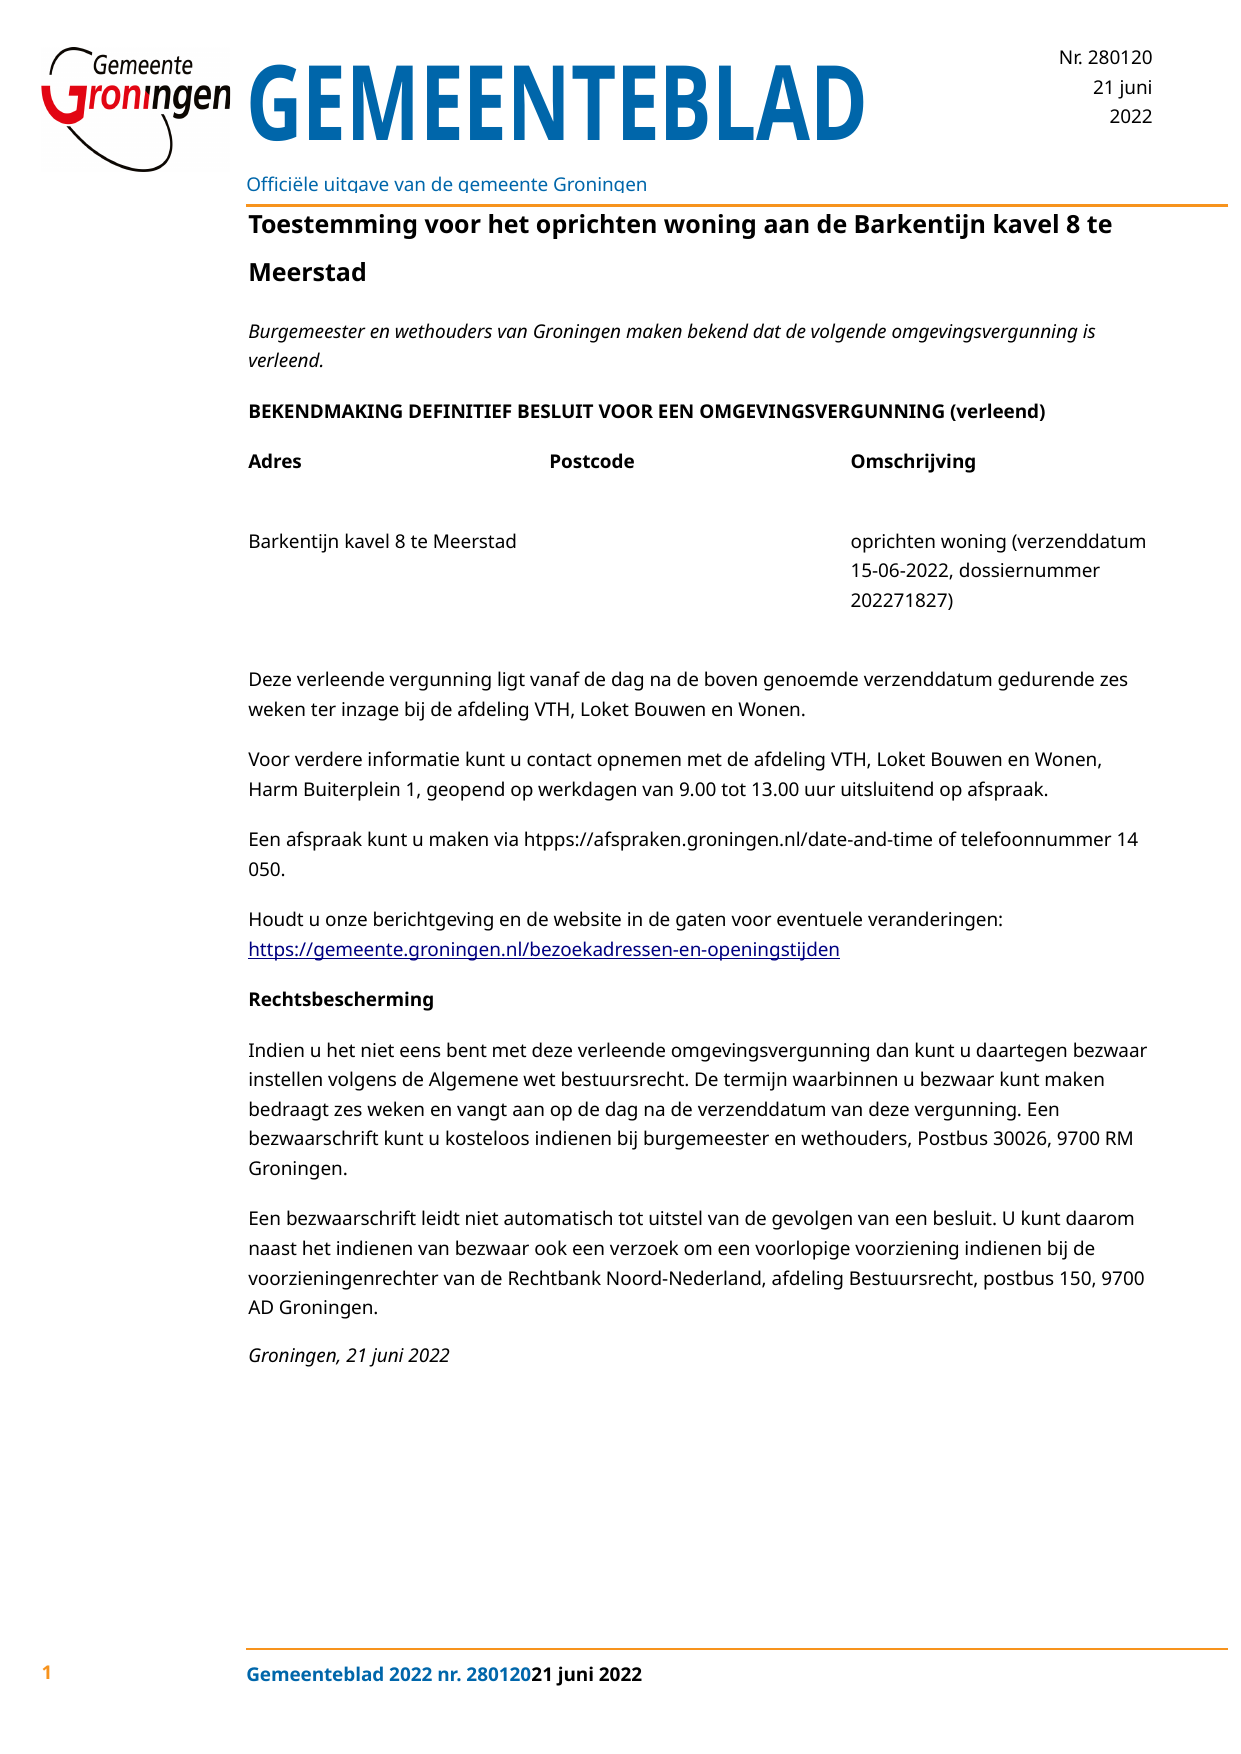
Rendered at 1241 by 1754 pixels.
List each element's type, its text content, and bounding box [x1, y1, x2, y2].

table_header Omschrijving [850, 449, 1152, 474]
text Groningen, 21 juni 2022 [248, 1342, 1152, 1368]
table_header Postcode [549, 449, 850, 474]
text Een afspraak kunt u maken via htpps://afspraken.groningen.nl/date-and-time of telefoonnummer 14 050. [248, 826, 1152, 882]
text Een bezwaarschrift leidt niet automatisch tot uitstel van de gevolgen van een besluit. U kunt daarom naast het indienen van bezwaar ook een verzoek om een voorlopige voorziening indienen bij de voorzieningenrechter van de Rechtbank Noord-Nederland, afdeling Bestuursrecht, postbus 150, 9700 AD Groningen. [248, 1206, 1152, 1320]
text Deze verleende vergunning ligt vanaf de dag na de boven genoemde verzenddatum gedurende zes weken ter inzage bij de afdeling VTH, Loket Bouwen en Wonen. [248, 666, 1152, 722]
text Burgemeester en wethouders van Groningen maken bekend dat de volgende omgevingsvergunning is verleend. [248, 318, 1152, 373]
text BEKENDMAKING DEFINITIEF BESLUIT VOOR EEN OMGEVINGSVERGUNNING (verleend) [248, 398, 1152, 424]
table_header oprichten woning (verzenddatum 15-06-2022, dossiernummer 202271827) [850, 528, 1152, 613]
picture [41, 47, 231, 172]
table_header Barkentijn kavel 8 te Meerstad [248, 528, 549, 613]
text Indien u het niet eens bent met deze verleende omgevingsvergunning dan kunt u daartegen bezwaar instellen volgens de Algemene wet bestuursrecht. De termijn waarbinnen u bezwaar kunt maken bedraagt zes weken en vangt aan op de dag na de verzenddatum van deze vergunning. Een bezwaarschrift kunt u kosteloos indienen bij burgemeester en wethouders, Postbus 30026, 9700 RM Groningen. [248, 1037, 1152, 1181]
table_header Adres [248, 449, 549, 474]
text Houdt u onze berichtgeving en de website in de gaten voor eventuele veranderingen: https://gemeente.groningen.nl/bezoekadressen-en-openingstijden [248, 906, 1152, 962]
text Toestemming voor het oprichten woning aan de Barkentijn kavel 8 te Meerstad [248, 207, 1152, 288]
text Rechtsbescherming [248, 986, 1152, 1012]
table_header [549, 528, 850, 613]
text Voor verdere informatie kunt u contact opnemen met de afdeling VTH, Loket Bouwen en Wonen, Harm Buiterplein 1, geopend op werkdagen van 9.00 tot 13.00 uur uitsluitend op afspraak. [248, 746, 1152, 802]
